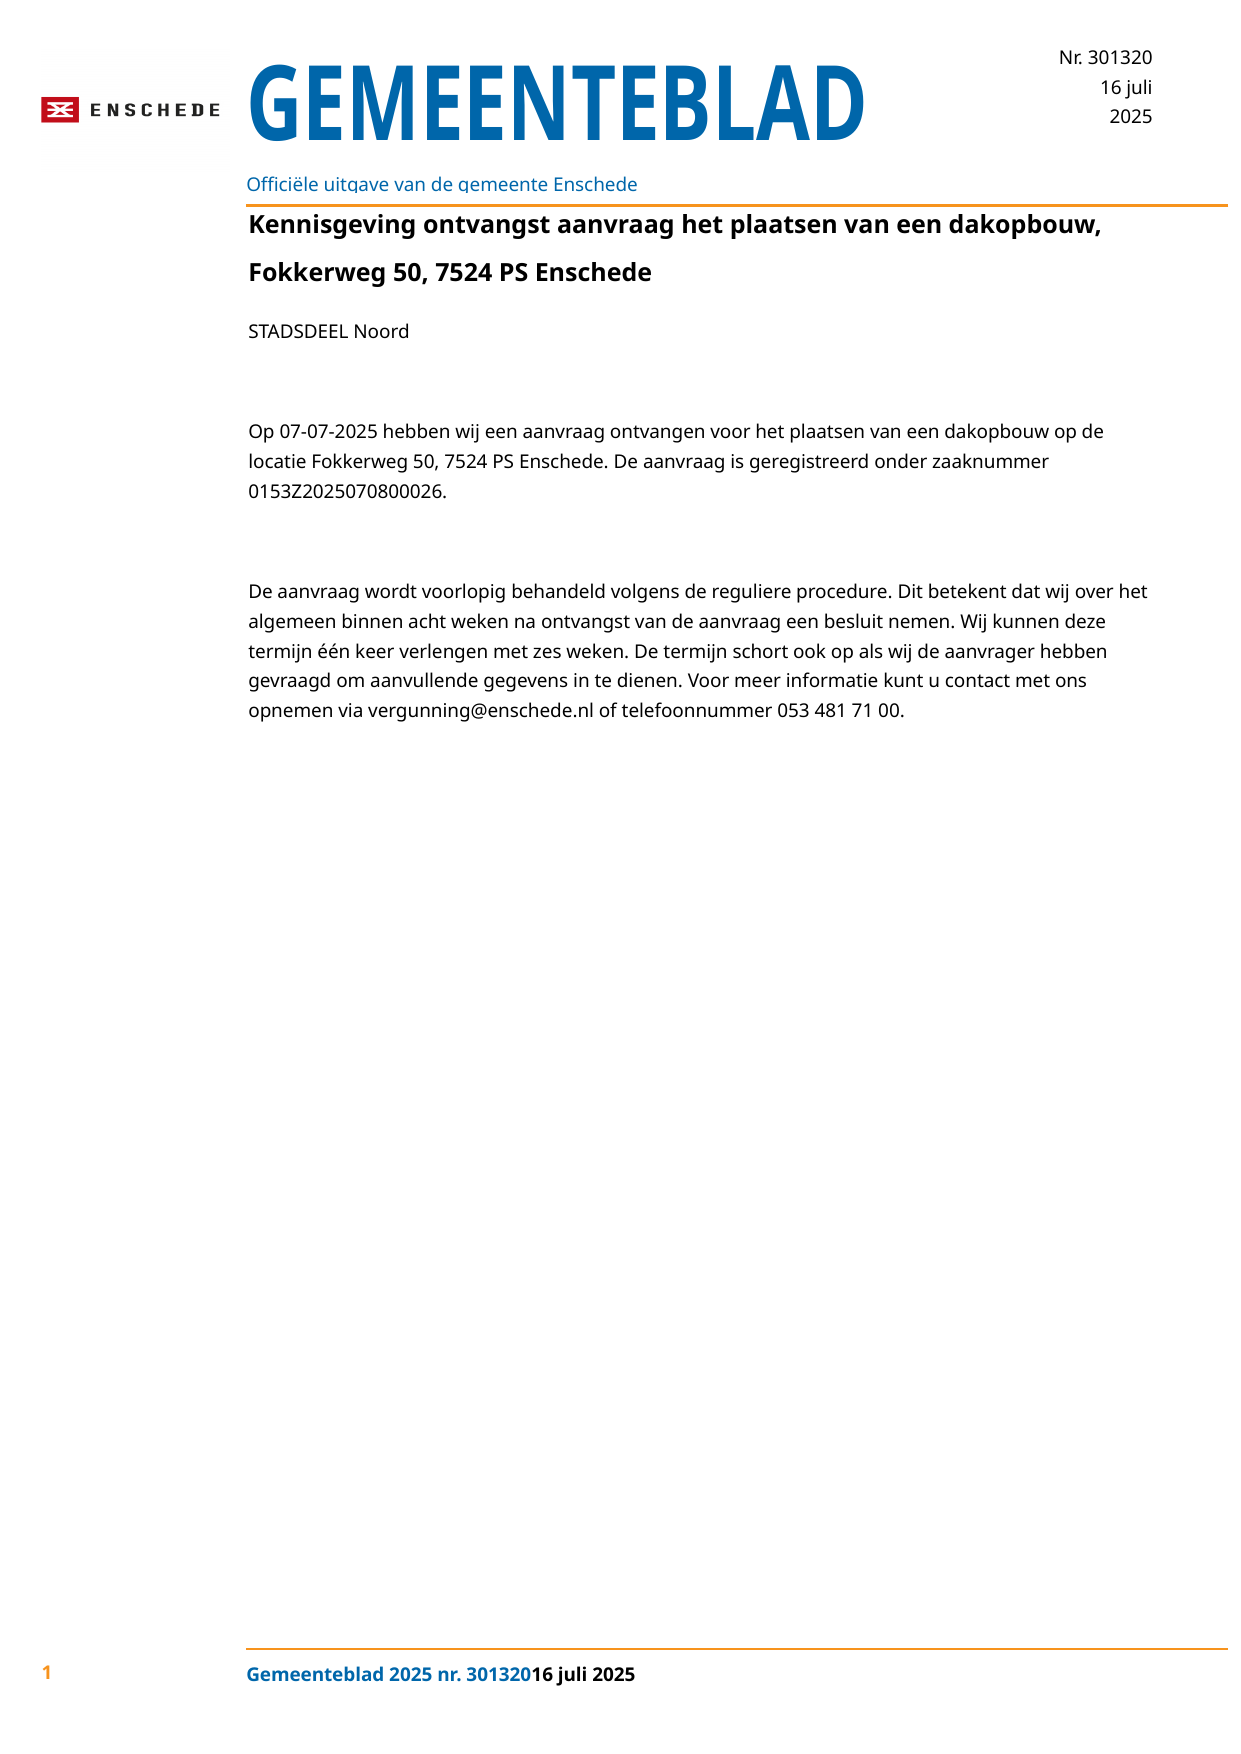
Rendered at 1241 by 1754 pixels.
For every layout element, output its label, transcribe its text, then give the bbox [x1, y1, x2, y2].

text Op 07-07-2025 hebben wij een aanvraag ontvangen voor het plaatsen van een dakopbouw op de locatie Fokkerweg 50, 7524 PS Enschede. De aanvraag is geregistreerd onder zaaknummer 0153Z2025070800026. [248, 419, 1152, 504]
picture [41, 47, 231, 172]
text Kennisgeving ontvangst aanvraag het plaatsen van een dakopbouw, Fokkerweg 50, 7524 PS Enschede [248, 207, 1152, 288]
text De aanvraag wordt voorlopig behandeld volgens de reguliere procedure. Dit betekent dat wij over het algemeen binnen acht weken na ontvangst van de aanvraag een besluit nemen. Wij kunnen deze termijn één keer verlengen met zes weken. De termijn schort ook op als wij de aanvrager hebben gevraagd om aanvullende gegevens in te dienen. Voor meer informatie kunt u contact met ons opnemen via vergunning@enschede.nl of telefoonnummer 053 481 71 00. [248, 579, 1152, 723]
text STADSDEEL Noord [248, 318, 1152, 344]
